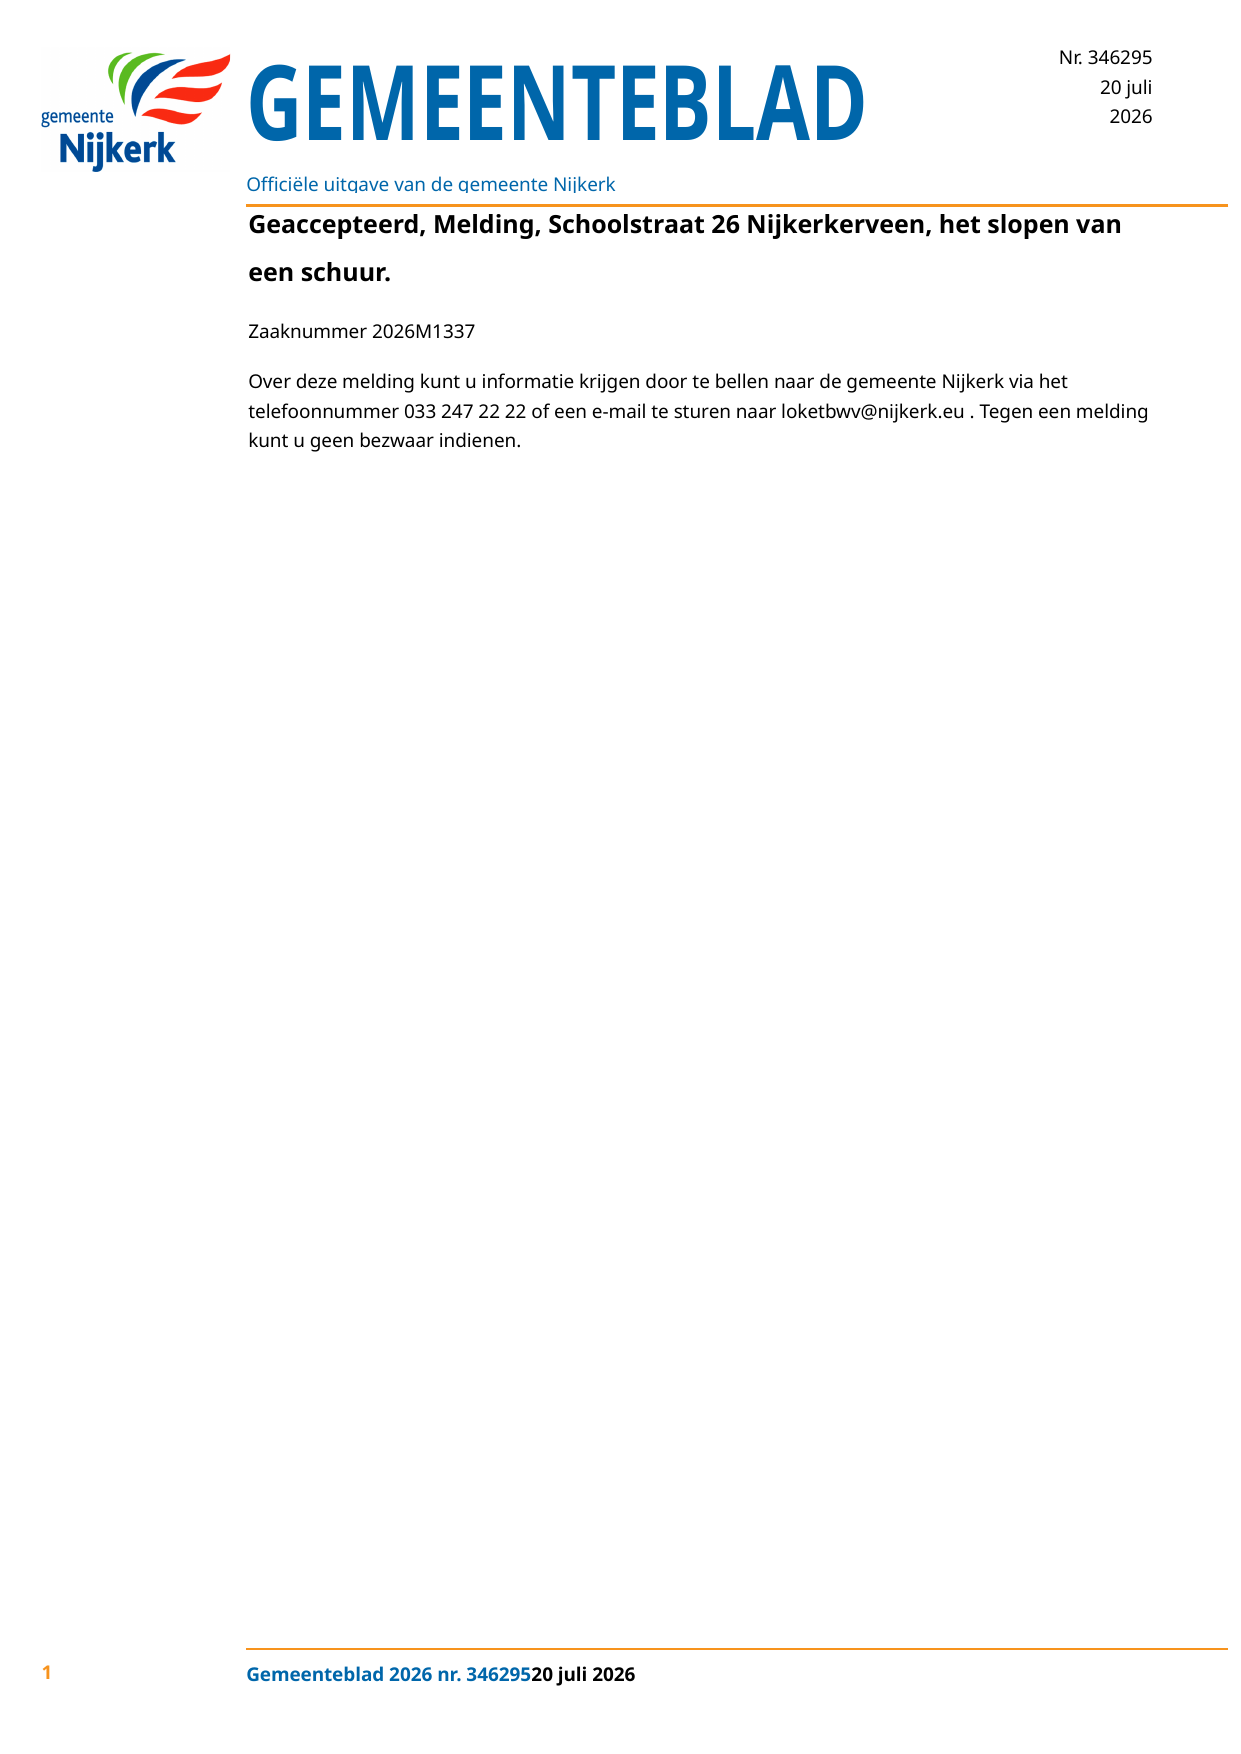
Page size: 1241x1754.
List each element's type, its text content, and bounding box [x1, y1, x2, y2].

text Zaaknummer 2026M1337 [248, 318, 1152, 344]
text Geaccepteerd, Melding, Schoolstraat 26 Nijkerkerveen, het slopen van een schuur. [248, 207, 1152, 288]
picture [41, 47, 231, 172]
text Over deze melding kunt u informatie krijgen door te bellen naar de gemeente Nijkerk via het telefoonnummer 033 247 22 22 of een e-mail te sturen naar loketbwv@nijkerk.eu . Tegen een melding kunt u geen bezwaar indienen. [248, 368, 1152, 453]
